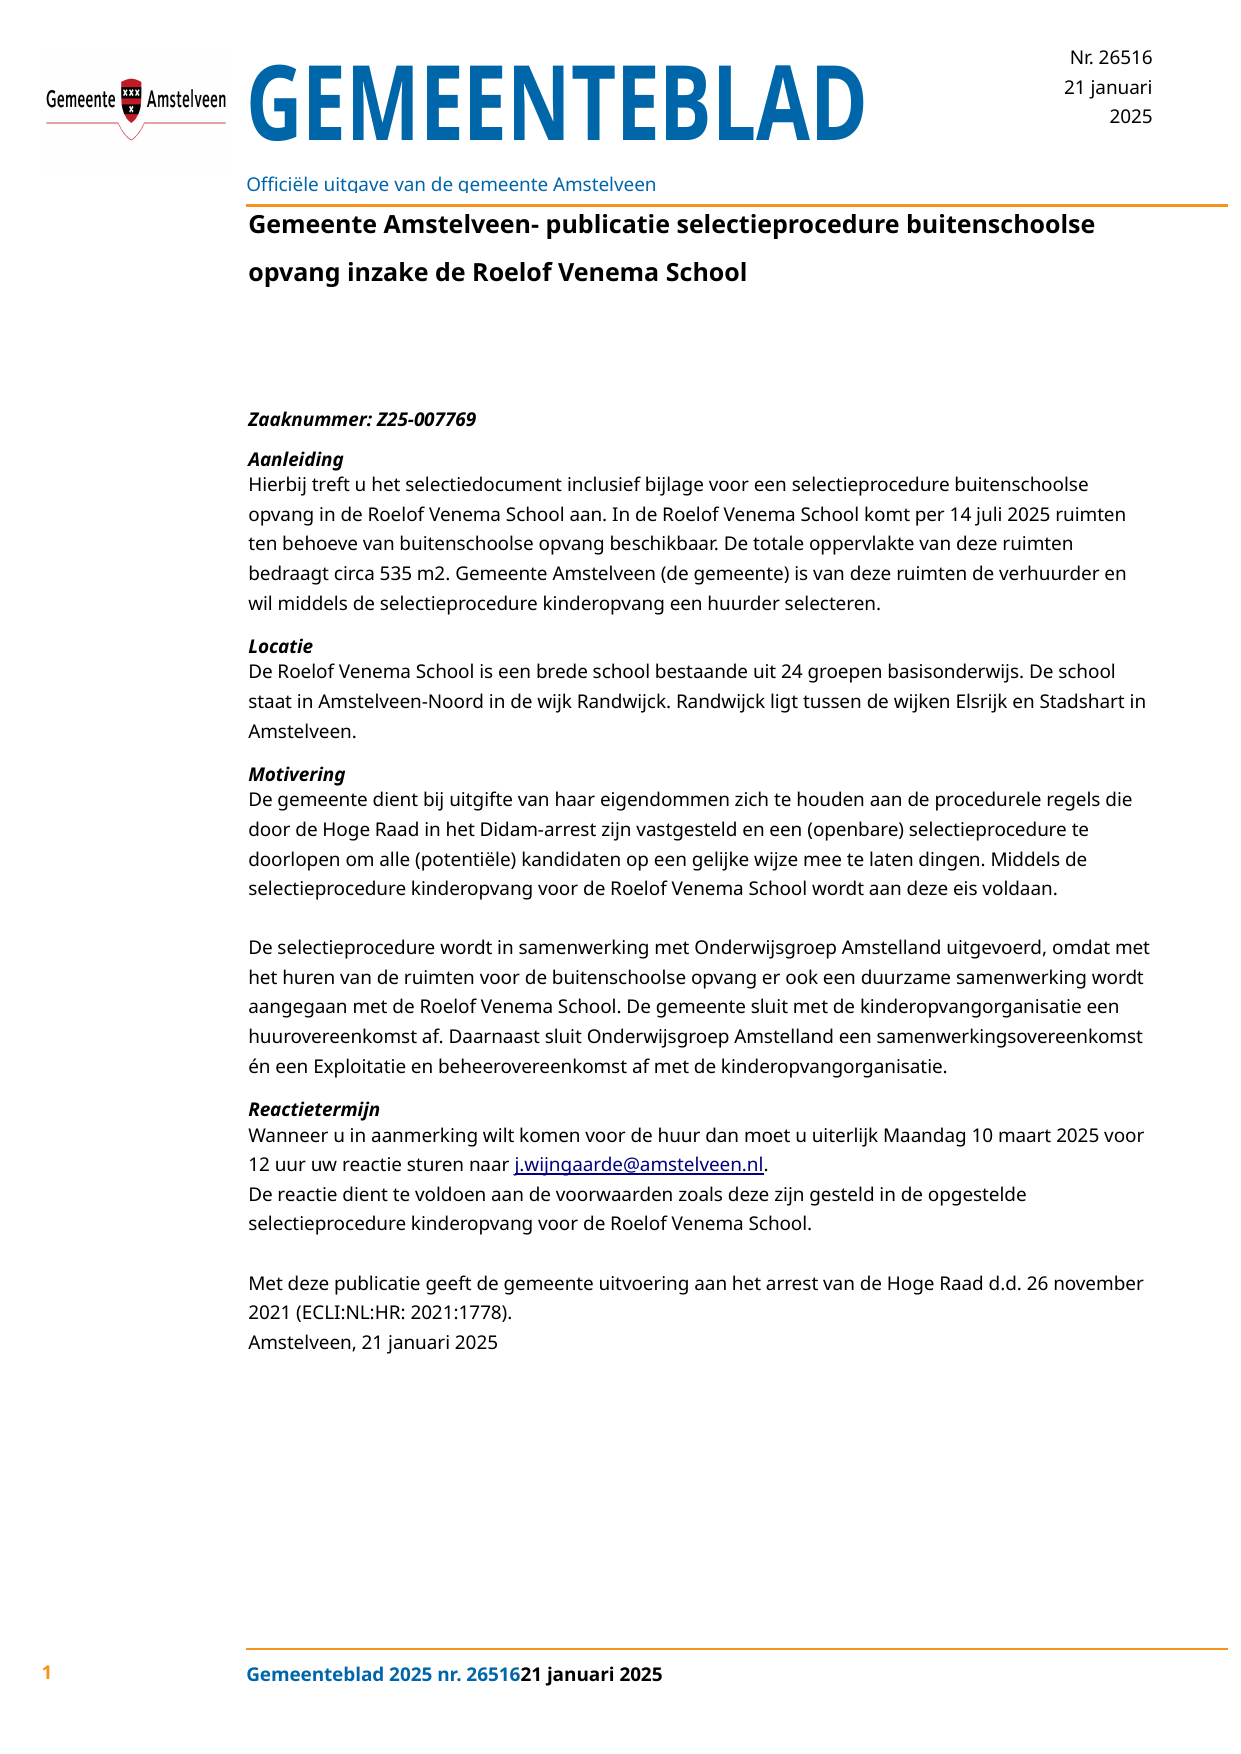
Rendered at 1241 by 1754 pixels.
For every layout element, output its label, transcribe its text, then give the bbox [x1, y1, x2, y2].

text Gemeente Amstelveen- publicatie selectieprocedure buitenschoolse opvang inzake de Roelof Venema School [248, 207, 1152, 288]
text De selectieprocedure wordt in samenwerking met Onderwijsgroep Amstelland uitgevoerd, omdat met het huren van de ruimten voor de buitenschoolse opvang er ook een duurzame samenwerking wordt aangegaan met de Roelof Venema School. De gemeente sluit met de kinderopvangorganisatie een huurovereenkomst af. Daarnaast sluit Onderwijsgroep Amstelland een samenwerkingsovereenkomst én een Exploitatie en beheerovereenkomst af met de kinderopvangorganisatie. [248, 934, 1152, 1079]
text Zaaknummer: Z25-007769 [248, 406, 1152, 432]
text Locatie [248, 633, 1152, 659]
picture [41, 47, 231, 172]
text De gemeente dient bij uitgifte van haar eigendommen zich te houden aan de procedurele regels die door de Hoge Raad in het Didam-arrest zijn vastgesteld en een (openbare) selectieprocedure te doorlopen om alle (potentiële) kandidaten op een gelijke wijze mee te laten dingen. Middels de selectieprocedure kinderopvang voor de Roelof Venema School wordt aan deze eis voldaan. [248, 787, 1152, 901]
text Motivering [248, 761, 1152, 787]
text De reactie dient te voldoen aan de voorwaarden zoals deze zijn gesteld in de opgestelde selectieprocedure kinderopvang voor de Roelof Venema School. [248, 1181, 1152, 1236]
text De Roelof Venema School is een brede school bestaande uit 24 groepen basisonderwijs. De school staat in Amstelveen-Noord in de wijk Randwijck. Randwijck ligt tussen de wijken Elsrijk en Stadshart in Amstelveen. [248, 659, 1152, 743]
text Hierbij treft u het selectiedocument inclusief bijlage voor een selectieprocedure buitenschoolse opvang in de Roelof Venema School aan. In de Roelof Venema School komt per 14 juli 2025 ruimten ten behoeve van buitenschoolse opvang beschikbaar. De totale oppervlakte van deze ruimten bedraagt circa 535 m2. Gemeente Amstelveen (de gemeente) is van deze ruimten de verhuurder en wil middels de selectieprocedure kinderopvang een huurder selecteren. [248, 471, 1152, 616]
text Reactietermijn [248, 1096, 1152, 1122]
text Met deze publicatie geeft de gemeente uitvoering aan het arrest van de Hoge Raad d.d. 26 november 2021 (ECLI:NL:HR: 2021:1778). [248, 1270, 1152, 1325]
text Aanleiding [248, 446, 1152, 471]
text Wanneer u in aanmerking wilt komen voor de huur dan moet u uiterlijk Maandag 10 maart 2025 voor 12 uur uw reactie sturen naar j.wijngaarde@amstelveen.nl. [248, 1122, 1152, 1177]
text Amstelveen, 21 januari 2025 [248, 1329, 1152, 1354]
